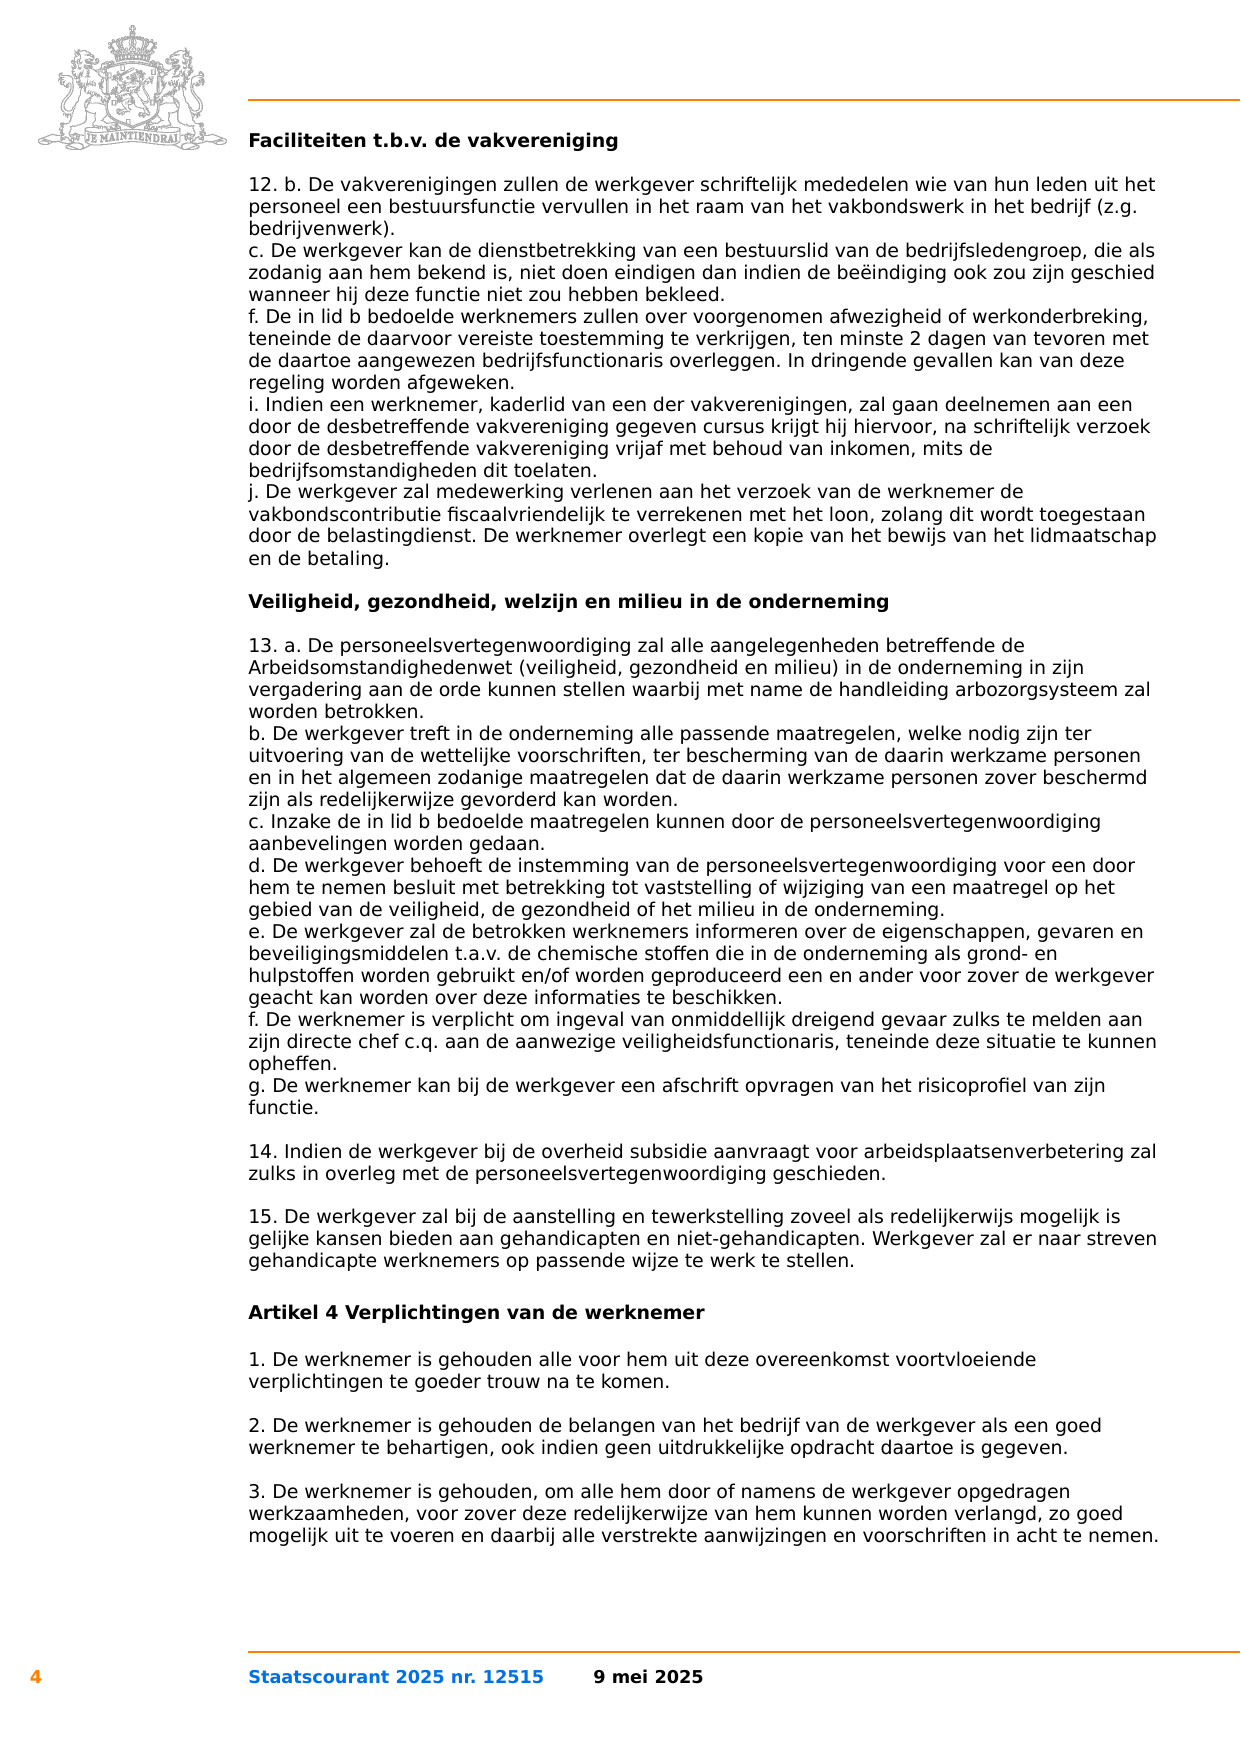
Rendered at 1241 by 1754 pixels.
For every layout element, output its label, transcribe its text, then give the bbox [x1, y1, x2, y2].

text b. De werkgever treft in de onderneming alle passende maatregelen, welke nodig zijn ter uitvoering van de wettelijke voorschriften, ter bescherming van de daarin werkzame personen en in het algemeen zodanige maatregelen dat de daarin werkzame personen zover beschermd zijn als redelijkerwijze gevorderd kan worden. [248, 723, 1163, 811]
text 12. b. De vakverenigingen zullen de werkgever schriftelijk mededelen wie van hun leden uit het personeel een bestuursfunctie vervullen in het raam van het vakbondswerk in het bedrijf (z.g. bedrijvenwerk). [248, 174, 1163, 240]
text 3. De werknemer is gehouden, om alle hem door of namens de werkgever opgedragen werkzaamheden, voor zover deze redelijkerwijze van hem kunnen worden verlangd, zo goed mogelijk uit te voeren en daarbij alle verstrekte aanwijzingen en voorschriften in acht te nemen. [248, 1481, 1163, 1547]
text 1. De werknemer is gehouden alle voor hem uit deze overeenkomst voortvloeiende verplichtingen te goeder trouw na te komen. [248, 1349, 1163, 1393]
text f. De in lid b bedoelde werknemers zullen over voorgenomen afwezigheid of werkonderbreking, teneinde de daarvoor vereiste toestemming te verkrijgen, ten minste 2 dagen van tevoren met de daartoe aangewezen bedrijfsfunctionaris overleggen. In dringende gevallen kan van deze regeling worden afgeweken. [248, 306, 1163, 393]
picture [38, 25, 227, 150]
text c. Inzake de in lid b bedoelde maatregelen kunnen door de personeelsvertegenwoordiging aanbevelingen worden gedaan. [248, 811, 1163, 855]
text 13. a. De personeelsvertegenwoordiging zal alle aangelegenheden betreffende de Arbeidsomstandighedenwet (veiligheid, gezondheid en milieu) in de onderneming in zijn vergadering aan de orde kunnen stellen waarbij met name de handleiding arbozorgsysteem zal worden betrokken. [248, 635, 1163, 723]
subtitle Artikel 4 Verplichtingen van de werknemer [248, 1302, 1163, 1324]
text 2. De werknemer is gehouden de belangen van het bedrijf van de werkgever als een goed werknemer te behartigen, ook indien geen uitdrukkelijke opdracht daartoe is gegeven. [248, 1415, 1163, 1459]
text d. De werkgever behoeft de instemming van de personeelsvertegenwoordiging voor een door hem te nemen besluit met betrekking tot vaststelling of wijziging van een maatregel op het gebied van de veiligheid, de gezondheid of het milieu in de onderneming. [248, 855, 1163, 921]
text g. De werknemer kan bij de werkgever een afschrift opvragen van het risicoprofiel van zijn functie. [248, 1075, 1163, 1119]
subtitle Veiligheid, gezondheid, welzijn en milieu in de onderneming [248, 591, 1163, 613]
text 15. De werkgever zal bij de aanstelling en tewerkstelling zoveel als redelijkerwijs mogelijk is gelijke kansen bieden aan gehandicapten en niet-gehandicapten. Werkgever zal er naar streven gehandicapte werknemers op passende wijze te werk te stellen. [248, 1206, 1163, 1272]
text e. De werkgever zal de betrokken werknemers informeren over de eigenschappen, gevaren en beveiligingsmiddelen t.a.v. de chemische stoffen die in de onderneming als grond- en hulpstoffen worden gebruikt en/of worden geproduceerd een en ander voor zover de werkgever geacht kan worden over deze informaties te beschikken. [248, 921, 1163, 1009]
text i. Indien een werknemer, kaderlid van een der vakverenigingen, zal gaan deelnemen aan een door de desbetreffende vakvereniging gegeven cursus krijgt hij hiervoor, na schriftelijk verzoek door de desbetreffende vakvereniging vrijaf met behoud van inkomen, mits de bedrijfsomstandigheden dit toelaten. [248, 393, 1163, 481]
text c. De werkgever kan de dienstbetrekking van een bestuurslid van de bedrijfsledengroep, die als zodanig aan hem bekend is, niet doen eindigen dan indien de beëindiging ook zou zijn geschied wanneer hij deze functie niet zou hebben bekleed. [248, 240, 1163, 306]
text j. De werkgever zal medewerking verlenen aan het verzoek van de werknemer de vakbondscontributie fiscaalvriendelijk te verrekenen met het loon, zolang dit wordt toegestaan door de belastingdienst. De werknemer overlegt een kopie van het bewijs van het lidmaatschap en de betaling. [248, 481, 1163, 569]
text f. De werknemer is verplicht om ingeval van onmiddellijk dreigend gevaar zulks te melden aan zijn directe chef c.q. aan de aanwezige veiligheidsfunctionaris, teneinde deze situatie te kunnen opheffen. [248, 1009, 1163, 1075]
subtitle Faciliteiten t.b.v. de vakvereniging [248, 130, 1163, 152]
text 14. Indien de werkgever bij de overheid subsidie aanvraagt voor arbeidsplaatsenverbetering zal zulks in overleg met de personeelsvertegenwoordiging geschieden. [248, 1141, 1163, 1184]
